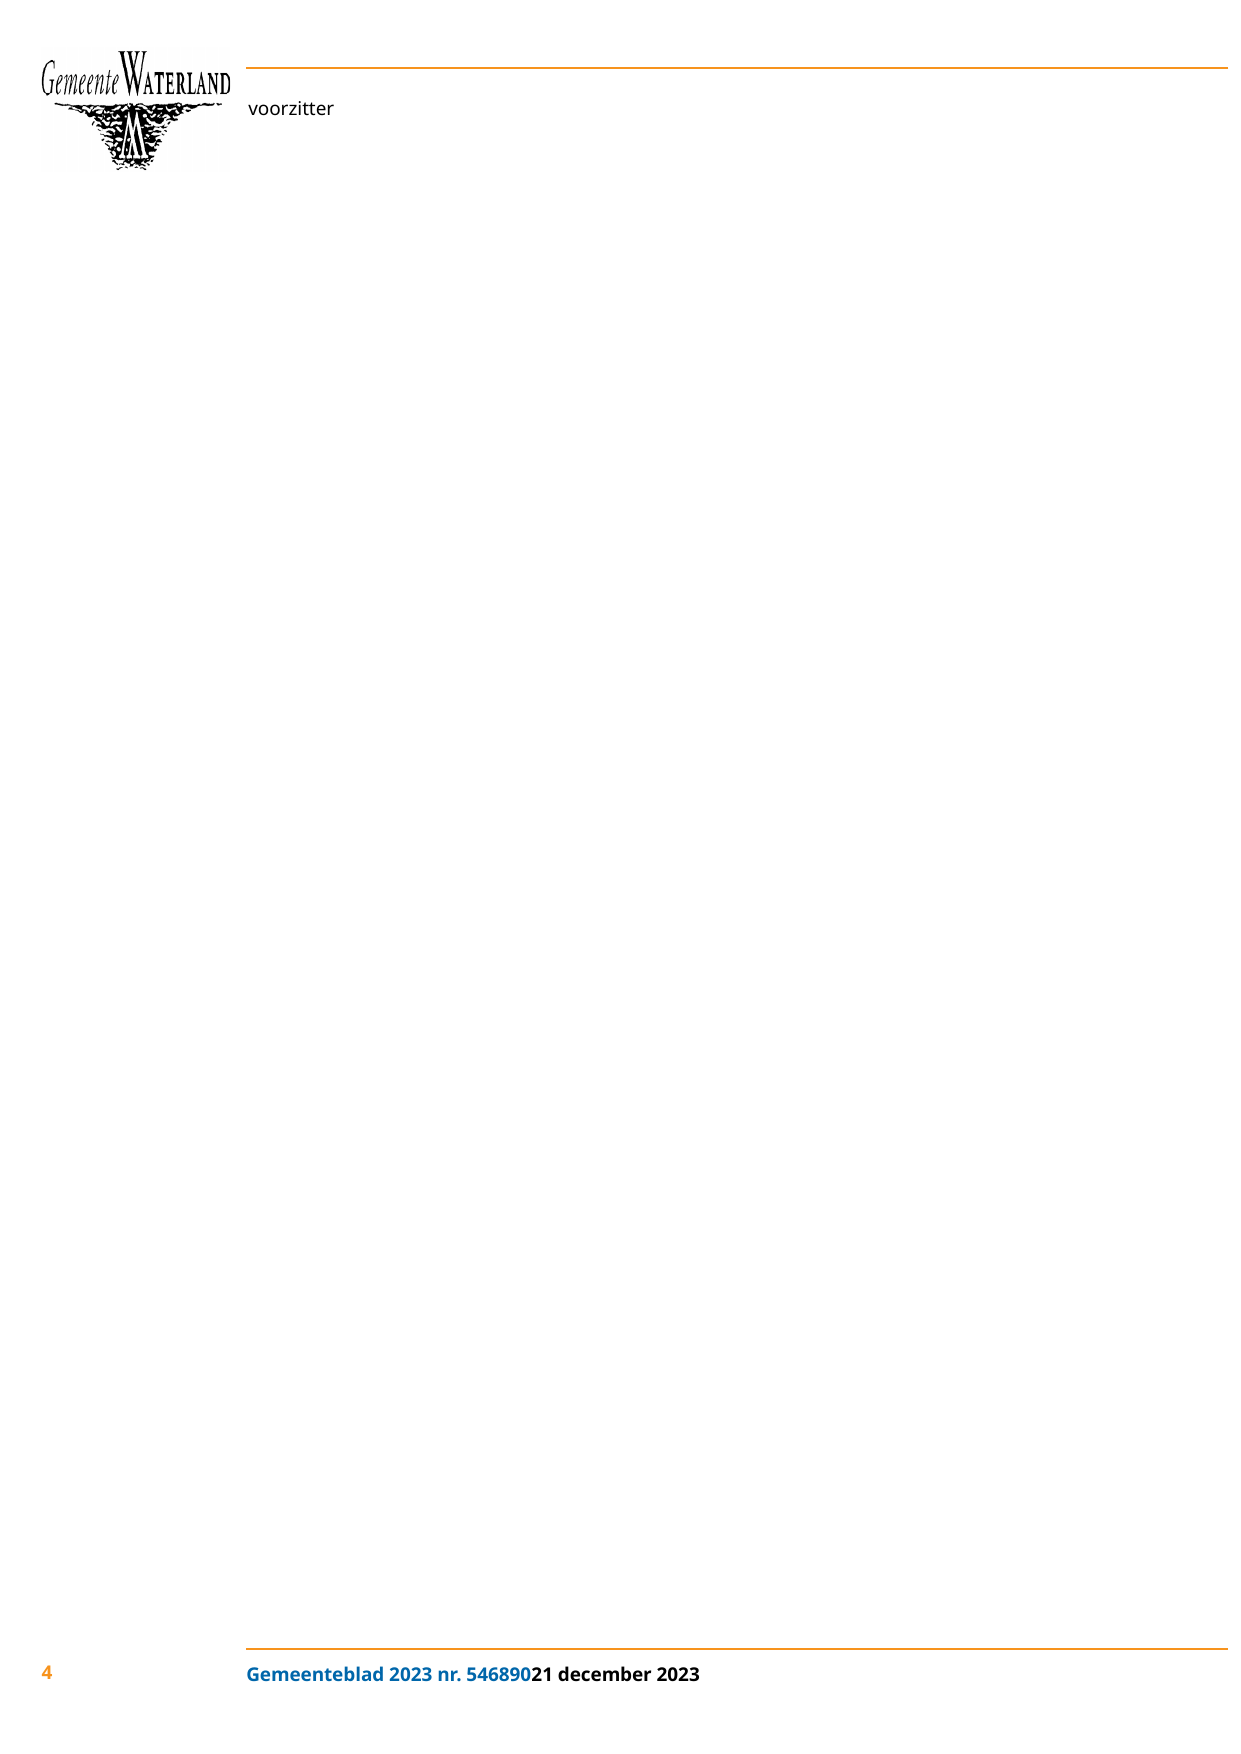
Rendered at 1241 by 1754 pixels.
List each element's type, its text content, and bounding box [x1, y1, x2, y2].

text voorzitter [248, 95, 1152, 121]
picture [41, 47, 231, 172]
